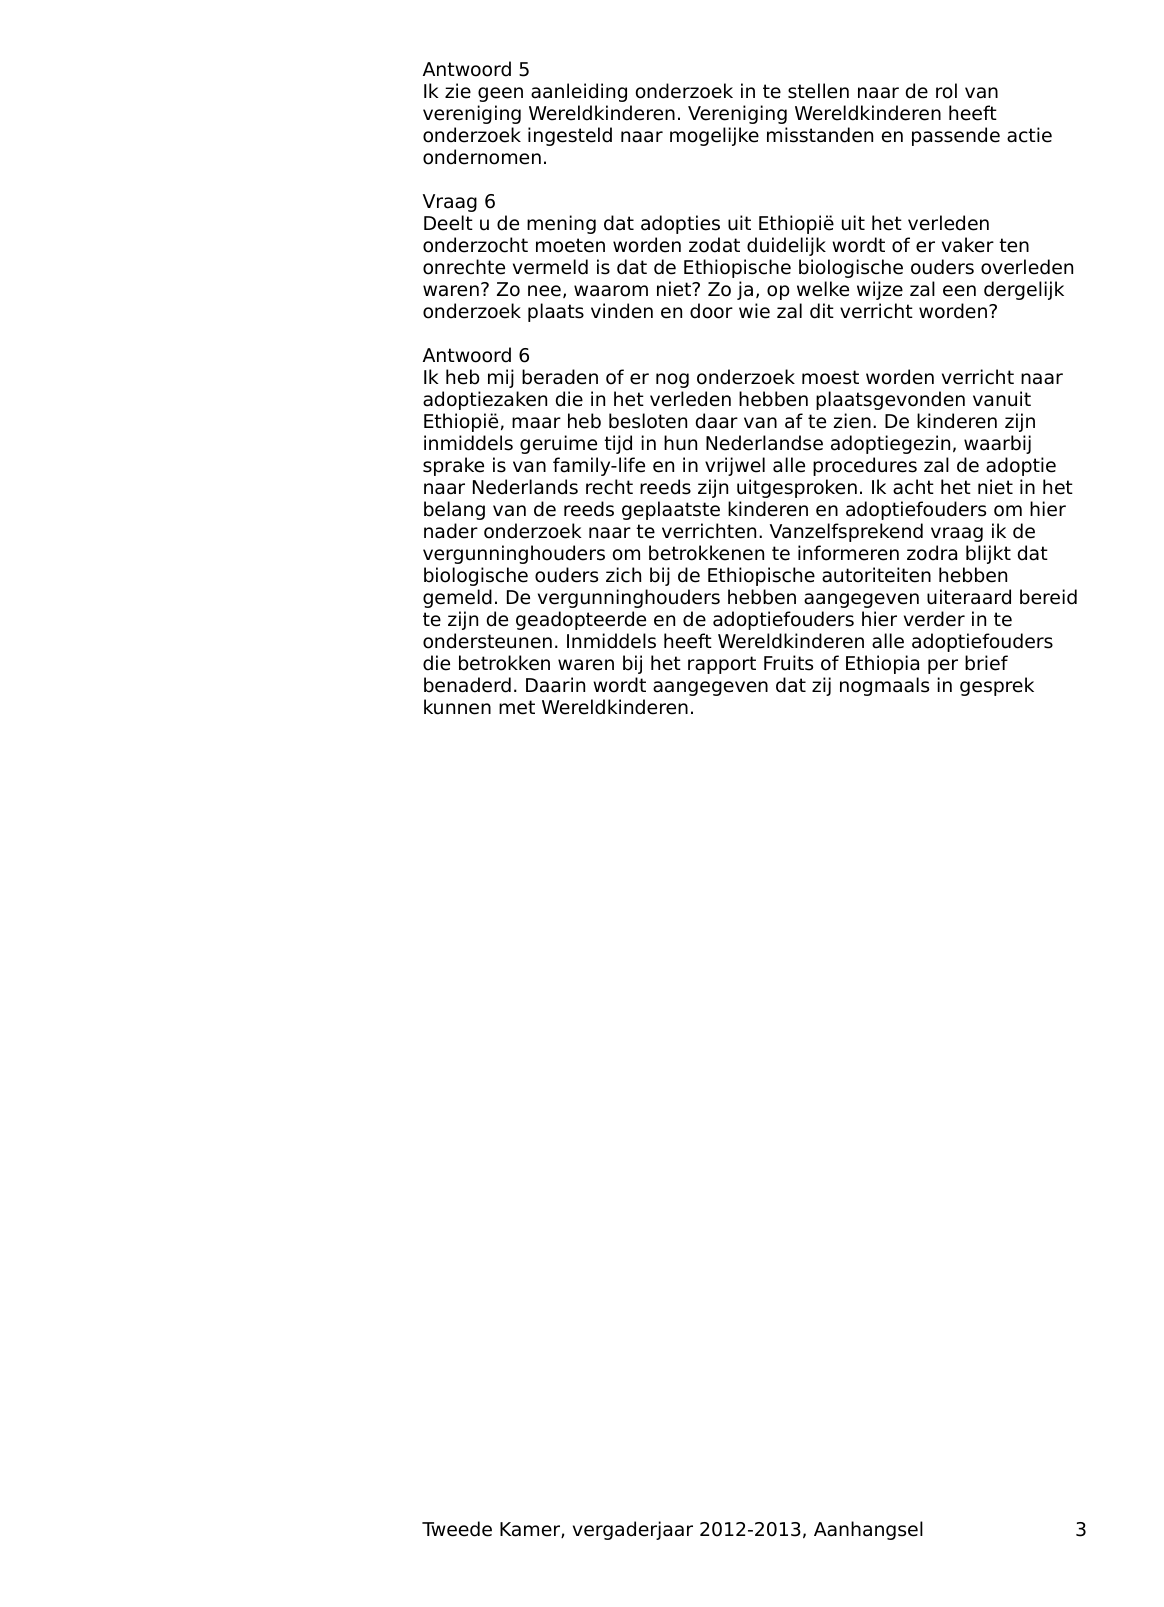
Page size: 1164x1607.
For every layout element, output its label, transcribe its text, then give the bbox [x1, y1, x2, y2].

text Ik heb mij beraden of er nog onderzoek moest worden verricht naar adoptiezaken die in het verleden hebben plaatsgevonden vanuit Ethiopië, maar heb besloten daar van af te zien. De kinderen zijn inmiddels geruime tijd in hun Nederlandse adoptiegezin, waarbij sprake is van family-life en in vrijwel alle procedures zal de adoptie naar Nederlands recht reeds zijn uitgesproken. Ik acht het niet in het belang van de reeds geplaatste kinderen en adoptiefouders om hier nader onderzoek naar te verrichten. Vanzelfsprekend vraag ik de vergunninghouders om betrokkenen te informeren zodra blijkt dat biologische ouders zich bij de Ethiopische autoriteiten hebben gemeld. De vergunninghouders hebben aangegeven uiteraard bereid te zijn de geadopteerde en de adoptiefouders hier verder in te ondersteunen. Inmiddels heeft Wereldkinderen alle adoptiefouders die betrokken waren bij het rapport Fruits of Ethiopia per brief benaderd. Daarin wordt aangegeven dat zij nogmaals in gesprek kunnen met Wereldkinderen. [422, 367, 1087, 719]
text Ik zie geen aanleiding onderzoek in te stellen naar de rol van vereniging Wereldkinderen. Vereniging Wereldkinderen heeft onderzoek ingesteld naar mogelijke misstanden en passende actie ondernomen. [422, 81, 1087, 169]
text Antwoord 6 [422, 345, 1087, 367]
text Antwoord 5 [422, 59, 1087, 81]
text Vraag 6 [422, 191, 1087, 213]
text Deelt u de mening dat adopties uit Ethiopië uit het verleden onderzocht moeten worden zodat duidelijk wordt of er vaker ten onrechte vermeld is dat de Ethiopische biologische ouders overleden waren? Zo nee, waarom niet? Zo ja, op welke wijze zal een dergelijk onderzoek plaats vinden en door wie zal dit verricht worden? [422, 213, 1087, 323]
